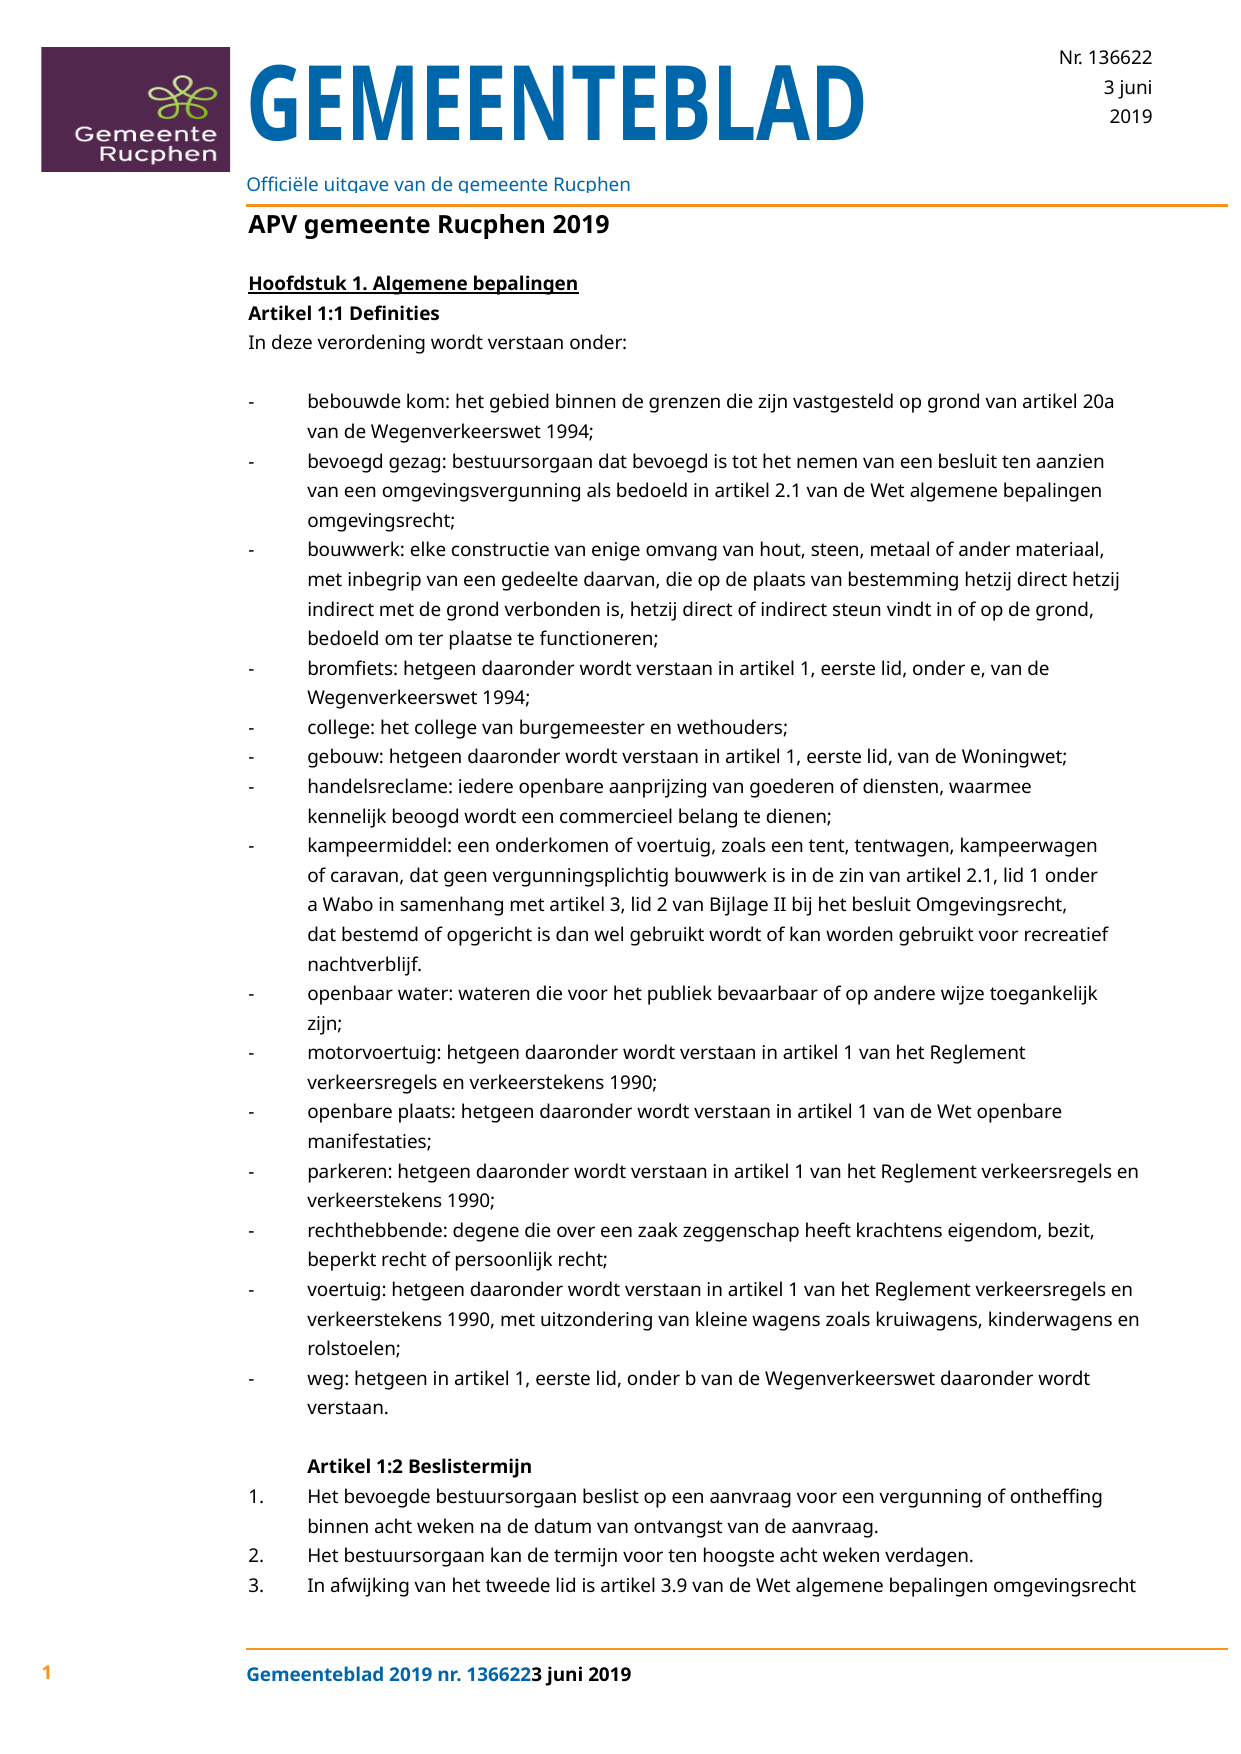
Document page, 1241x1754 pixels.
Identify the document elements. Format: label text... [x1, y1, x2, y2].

list handelsreclame: iedere openbare aanprijzing van goederen of diensten, waarmee [248, 773, 1152, 799]
list verkeerstekens 1990; [248, 1187, 1152, 1213]
list openbaar water: wateren die voor het publiek bevaarbaar of op andere wijze toegankelijk [248, 980, 1152, 1006]
list rolstoelen; [248, 1335, 1152, 1361]
list gebouw: hetgeen daaronder wordt verstaan in artikel 1, eerste lid, van de Woningwet; [248, 744, 1152, 769]
list kennelijk beoogd wordt een commercieel belang te dienen; [248, 803, 1152, 828]
list zijn; [248, 1010, 1152, 1036]
list Artikel 1:2 Beslistermijn [248, 1454, 1152, 1479]
list omgevingsrecht; [248, 507, 1152, 533]
list verkeerstekens 1990, met uitzondering van kleine wagens zoals kruiwagens, kinderwagens en [248, 1306, 1152, 1331]
list verstaan. [248, 1394, 1152, 1420]
list Het bestuursorgaan kan de termijn voor ten hoogste acht weken verdagen. [248, 1542, 1152, 1568]
list bevoegd gezag: bestuursorgaan dat bevoegd is tot het nemen van een besluit ten aanzien [248, 448, 1152, 473]
list verkeersregels en verkeerstekens 1990; [248, 1069, 1152, 1095]
list weg: hetgeen in artikel 1, eerste lid, onder b van de Wegenverkeerswet daaronder wordt [248, 1365, 1152, 1391]
list bedoeld om ter plaatse te functioneren; [248, 625, 1152, 651]
list Wegenverkeerswet 1994; [248, 684, 1152, 710]
list indirect met de grond verbonden is, hetzij direct of indirect steun vindt in of op de grond, [248, 596, 1152, 621]
list voertuig: hetgeen daaronder wordt verstaan in artikel 1 van het Reglement verkeersregels en [248, 1276, 1152, 1302]
list Het bevoegde bestuursorgaan beslist op een aanvraag voor een vergunning of ontheffing binnen acht weken na de datum van ontvangst van de aanvraag. [248, 1483, 1152, 1538]
text APV gemeente Rucphen 2019 [248, 207, 1152, 241]
list kampeermiddel: een onderkomen of voertuig, zoals een tent, tentwagen, kampeerwagen [248, 832, 1152, 858]
list bromfiets: hetgeen daaronder wordt verstaan in artikel 1, eerste lid, onder e, van de [248, 655, 1152, 681]
list openbare plaats: hetgeen daaronder wordt verstaan in artikel 1 van de Wet openbare [248, 1099, 1152, 1124]
list bouwwerk: elke constructie van enige omvang van hout, steen, metaal of ander materiaal, [248, 537, 1152, 562]
list met inbegrip van een gedeelte daarvan, die op de plaats van bestemming hetzij direct hetzij [248, 566, 1152, 592]
list van de Wegenverkeerswet 1994; [248, 418, 1152, 444]
list beperkt recht of persoonlijk recht; [248, 1247, 1152, 1272]
list dat bestemd of opgericht is dan wel gebruikt wordt of kan worden gebruikt voor recreatief [248, 921, 1152, 947]
list a Wabo in samenhang met artikel 3, lid 2 van Bijlage II bij het besluit Omgevingsrecht, [248, 892, 1152, 917]
list van een omgevingsvergunning als bedoeld in artikel 2.1 van de Wet algemene bepalingen [248, 477, 1152, 503]
list bebouwde kom: het gebied binnen de grenzen die zijn vastgesteld op grond van artikel 20a [248, 389, 1152, 414]
list manifestaties; [248, 1128, 1152, 1154]
text In deze verordening wordt verstaan onder: [248, 329, 1152, 355]
list rechthebbende: degene die over een zaak zeggenschap heeft krachtens eigendom, bezit, [248, 1217, 1152, 1243]
text Artikel 1:1 Definities [248, 300, 1152, 326]
list parkeren: hetgeen daaronder wordt verstaan in artikel 1 van het Reglement verkeersregels en [248, 1158, 1152, 1183]
list motorvoertuig: hetgeen daaronder wordt verstaan in artikel 1 van het Reglement [248, 1039, 1152, 1065]
list nachtverblijf. [248, 951, 1152, 976]
list of caravan, dat geen vergunningsplichtig bouwwerk is in de zin van artikel 2.1, lid 1 onder [248, 862, 1152, 888]
text Hoofdstuk 1. Algemene bepalingen [248, 270, 1152, 296]
picture [41, 47, 231, 172]
list In afwijking van het tweede lid is artikel 3.9 van de Wet algemene bepalingen omgevingsrecht [248, 1572, 1152, 1598]
list college: het college van burgemeester en wethouders; [248, 714, 1152, 740]
